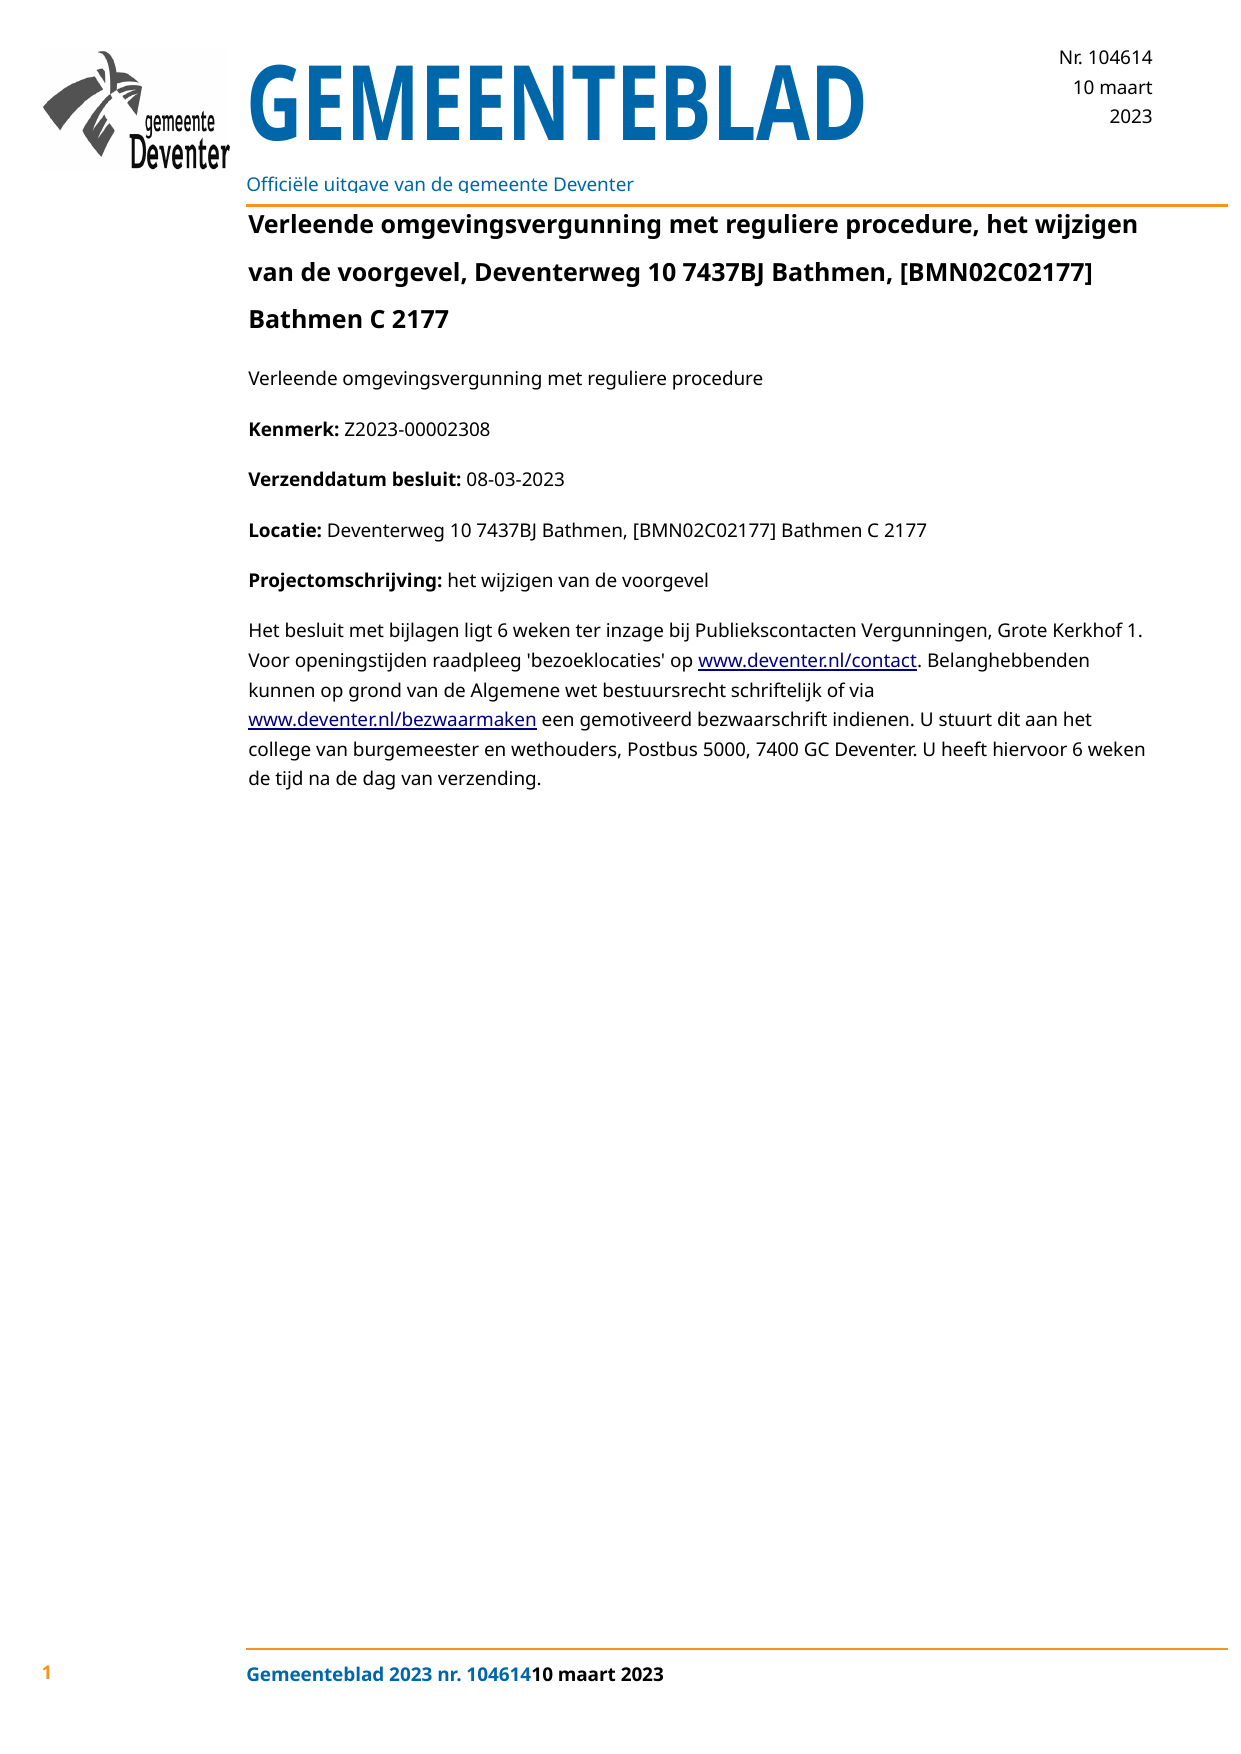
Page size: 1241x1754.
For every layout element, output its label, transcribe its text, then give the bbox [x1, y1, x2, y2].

text Projectomschrijving: het wijzigen van de voorgevel [248, 567, 1152, 593]
text Verleende omgevingsvergunning met reguliere procedure [248, 366, 1152, 391]
picture [41, 47, 231, 172]
text Locatie: Deventerweg 10 7437BJ Bathmen, [BMN02C02177] Bathmen C 2177 [248, 517, 1152, 542]
text Verzenddatum besluit: 08-03-2023 [248, 466, 1152, 492]
text Het besluit met bijlagen ligt 6 weken ter inzage bij Publiekscontacten Vergunningen, Grote Kerkhof 1. Voor openingstijden raadpleeg 'bezoeklocaties' op www.deventer.nl/contact. Belanghebbenden kunnen op grond van de Algemene wet bestuursrecht schriftelijk of via www.deventer.nl/bezwaarmaken een gemotiveerd bezwaarschrift indienen. U stuurt dit aan het college van burgemeester en wethouders, Postbus 5000, 7400 GC Deventer. U heeft hiervoor 6 weken de tijd na de dag van verzending. [248, 618, 1152, 791]
text Verleende omgevingsvergunning met reguliere procedure, het wijzigen van de voorgevel, Deventerweg 10 7437BJ Bathmen, [BMN02C02177] Bathmen C 2177 [248, 207, 1152, 336]
text Kenmerk: Z2023-00002308 [248, 416, 1152, 442]
